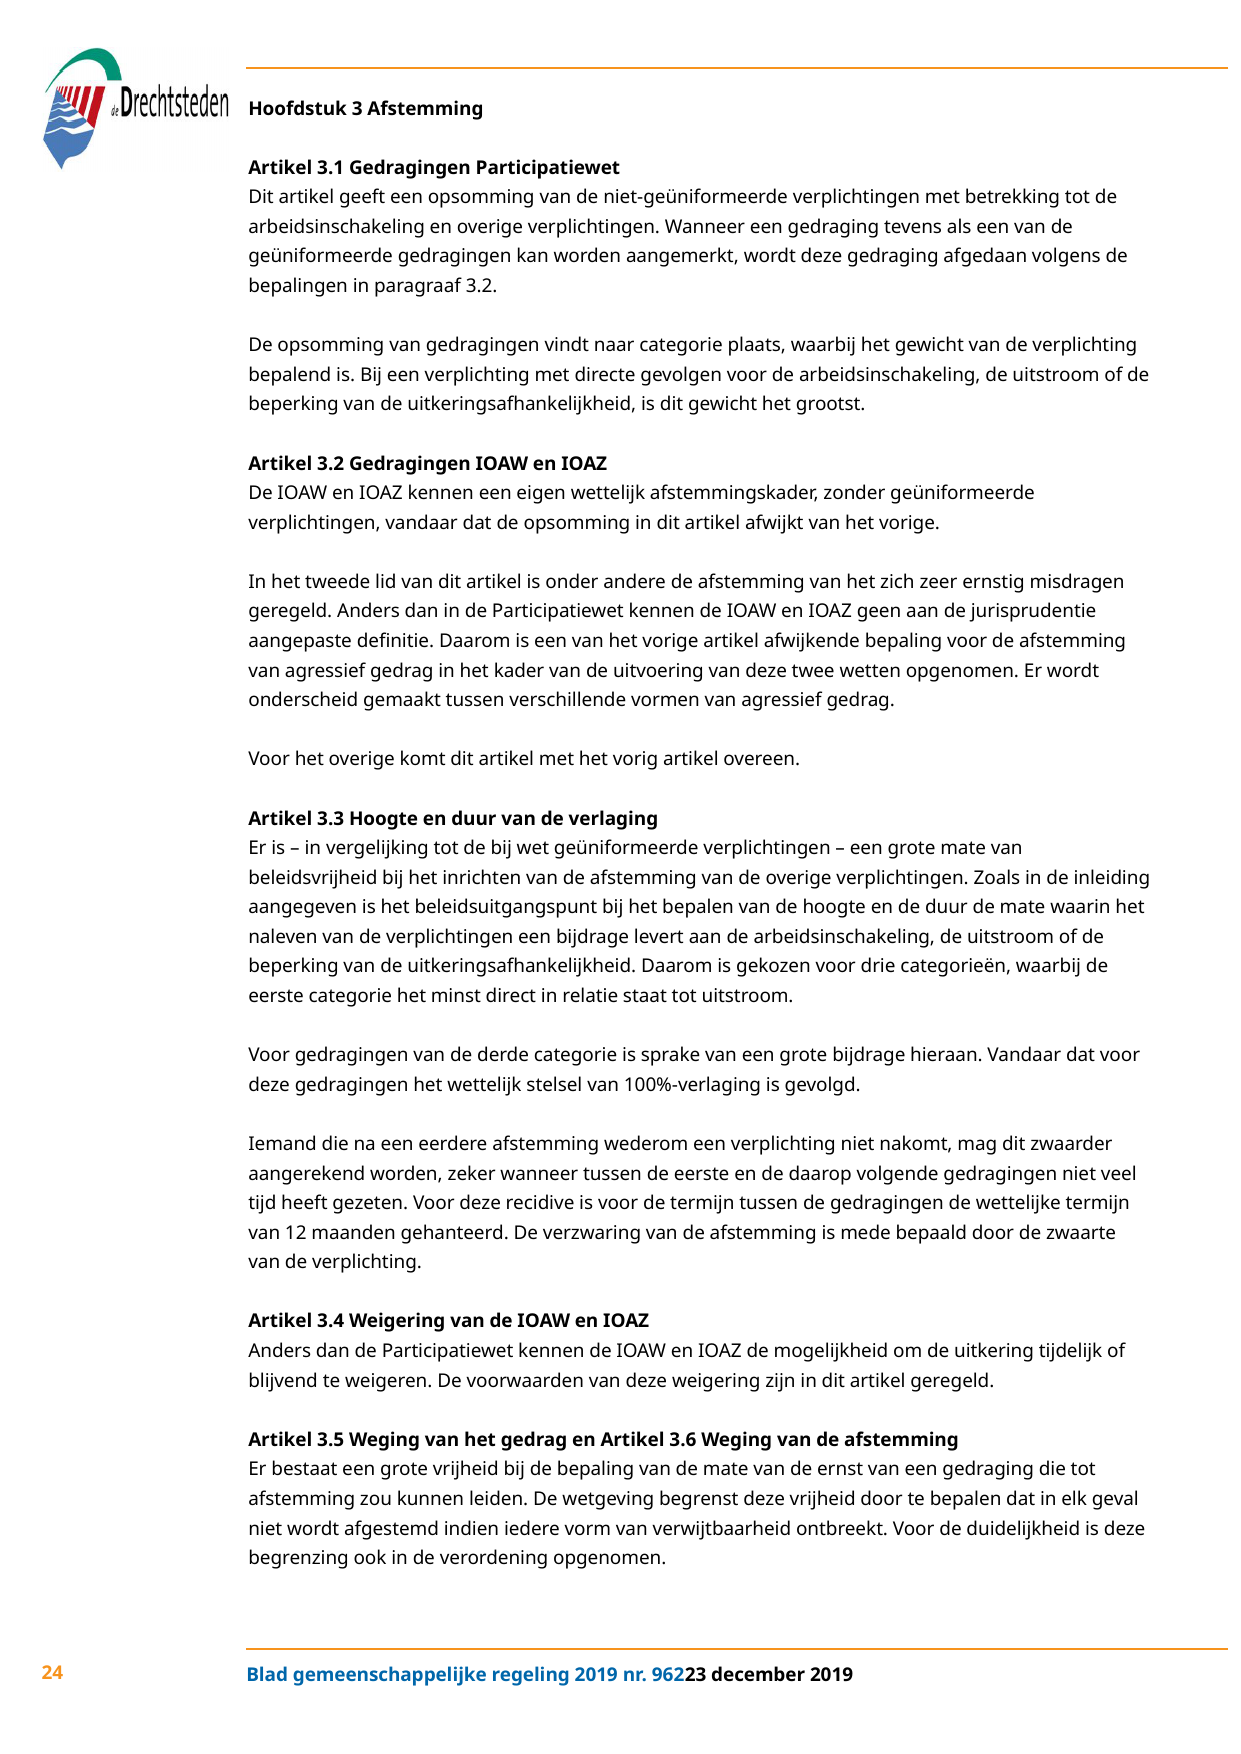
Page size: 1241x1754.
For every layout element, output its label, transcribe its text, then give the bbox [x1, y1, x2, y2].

text Artikel 3.2 Gedragingen IOAW en IOAZ [248, 450, 1152, 476]
text Voor gedragingen van de derde categorie is sprake van een grote bijdrage hieraan. Vandaar dat voor deze gedragingen het wettelijk stelsel van 100%-verlaging is gevolgd. [248, 1041, 1152, 1097]
text Dit artikel geeft een opsomming van de niet-geüniformeerde verplichtingen met betrekking tot de arbeidsinschakeling en overige verplichtingen. Wanneer een gedraging tevens als een van de geüniformeerde gedragingen kan worden aangemerkt, wordt deze gedraging afgedaan volgens de bepalingen in paragraaf 3.2. [248, 183, 1152, 298]
text Anders dan de Participatiewet kennen de IOAW en IOAZ de mogelijkheid om de uitkering tijdelijk of blijvend te weigeren. De voorwaarden van deze weigering zijn in dit artikel geregeld. [248, 1337, 1152, 1393]
text Voor het overige komt dit artikel met het vorig artikel overeen. [248, 746, 1152, 771]
text Hoofdstuk 3 Afstemming [248, 95, 1152, 121]
text Artikel 3.5 Weging van het gedrag en Artikel 3.6 Weging van de afstemming [248, 1426, 1152, 1452]
text Artikel 3.1 Gedragingen Participatiewet [248, 154, 1152, 180]
text Er is – in vergelijking tot de bij wet geüniformeerde verplichtingen – een grote mate van beleidsvrijheid bij het inrichten van de afstemming van de overige verplichtingen. Zoals in de inleiding aangegeven is het beleidsuitgangspunt bij het bepalen van de hoogte en de duur de mate waarin het naleven van de verplichtingen een bijdrage levert aan de arbeidsinschakeling, de uitstroom of de beperking van de uitkeringsafhankelijkheid. Daarom is gekozen voor drie categorieën, waarbij de eerste categorie het minst direct in relatie staat tot uitstroom. [248, 834, 1152, 1008]
text Artikel 3.3 Hoogte en duur van de verlaging [248, 805, 1152, 831]
text De opsomming van gedragingen vindt naar categorie plaats, waarbij het gewicht van de verplichting bepalend is. Bij een verplichting met directe gevolgen voor de arbeidsinschakeling, de uitstroom of de beperking van de uitkeringsafhankelijkheid, is dit gewicht het grootst. [248, 331, 1152, 416]
text In het tweede lid van dit artikel is onder andere de afstemming van het zich zeer ernstig misdragen geregeld. Anders dan in de Participatiewet kennen de IOAW en IOAZ geen aan de jurisprudentie aangepaste definitie. Daarom is een van het vorige artikel afwijkende bepaling voor de afstemming van agressief gedrag in het kader van de uitvoering van deze twee wetten opgenomen. Er wordt onderscheid gemaakt tussen verschillende vormen van agressief gedrag. [248, 568, 1152, 712]
text Iemand die na een eerdere afstemming wederom een verplichting niet nakomt, mag dit zwaarder aangerekend worden, zeker wanneer tussen de eerste en de daarop volgende gedragingen niet veel tijd heeft gezeten. Voor deze recidive is voor de termijn tussen de gedragingen de wettelijke termijn van 12 maanden gehanteerd. De verzwaring van de afstemming is mede bepaald door de zwaarte van de verplichting. [248, 1130, 1152, 1274]
picture [41, 47, 231, 172]
text Er bestaat een grote vrijheid bij de bepaling van de mate van de ernst van een gedraging die tot afstemming zou kunnen leiden. De wetgeving begrenst deze vrijheid door te bepalen dat in elk geval niet wordt afgestemd indien iedere vorm van verwijtbaarheid ontbreekt. Voor de duidelijkheid is deze begrenzing ook in de verordening opgenomen. [248, 1456, 1152, 1570]
text Artikel 3.4 Weigering van de IOAW en IOAZ [248, 1308, 1152, 1333]
text De IOAW en IOAZ kennen een eigen wettelijk afstemmingskader, zonder geüniformeerde verplichtingen, vandaar dat de opsomming in dit artikel afwijkt van het vorige. [248, 479, 1152, 535]
